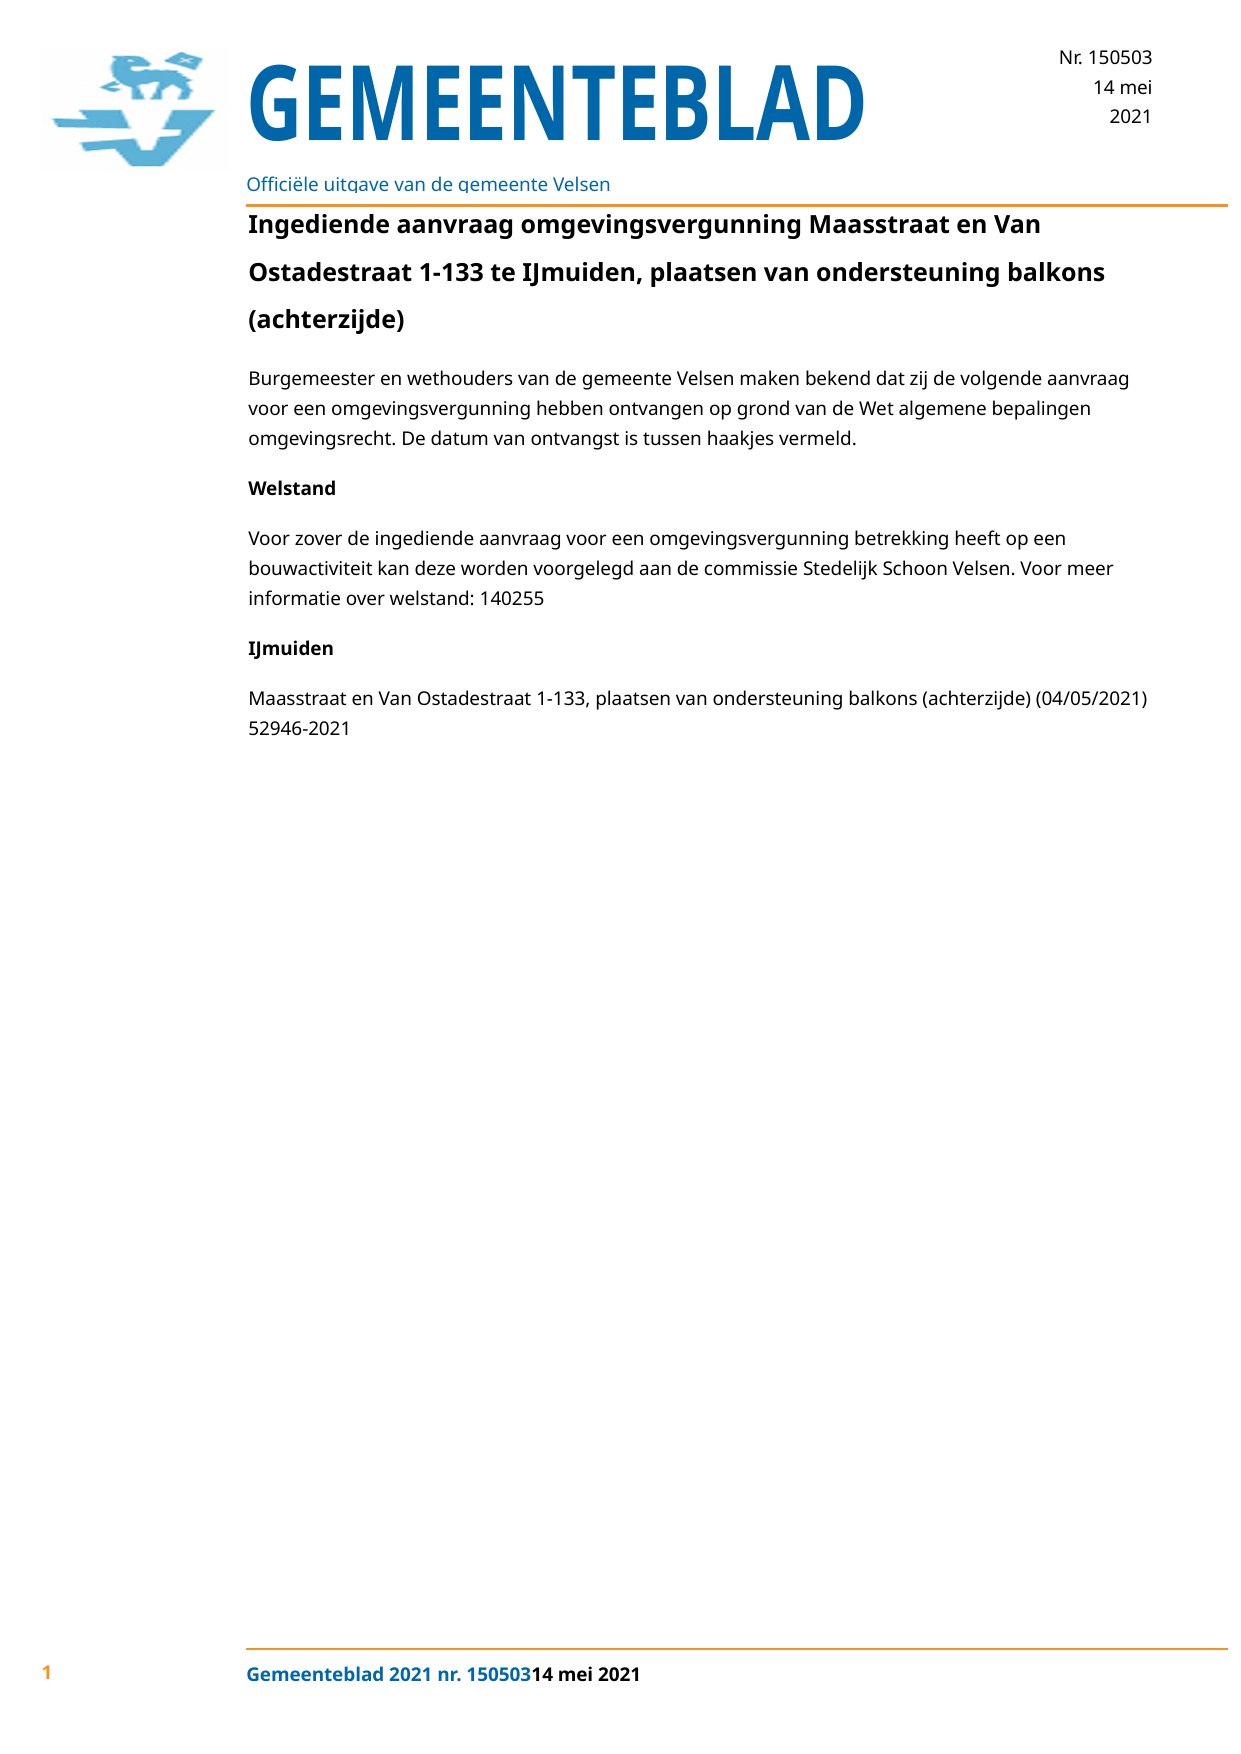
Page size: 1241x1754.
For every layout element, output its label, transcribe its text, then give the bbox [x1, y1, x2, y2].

text Maasstraat en Van Ostadestraat 1-133, plaatsen van ondersteuning balkons (achterzijde) (04/05/2021) 52946-2021 [248, 686, 1152, 741]
text IJmuiden [248, 635, 1152, 661]
text Ingediende aanvraag omgevingsvergunning Maasstraat en Van Ostadestraat 1-133 te IJmuiden, plaatsen van ondersteuning balkons (achterzijde) [248, 207, 1152, 336]
text Welstand [248, 475, 1152, 501]
text Voor zover de ingediende aanvraag voor een omgevingsvergunning betrekking heeft op een bouwactiviteit kan deze worden voorgelegd aan de commissie Stedelijk Schoon Velsen. Voor meer informatie over welstand: 140255 [248, 526, 1152, 610]
text Burgemeester en wethouders van de gemeente Velsen maken bekend dat zij de volgende aanvraag voor een omgevingsvergunning hebben ontvangen op grond van de Wet algemene bepalingen omgevingsrecht. De datum van ontvangst is tussen haakjes vermeld. [248, 366, 1152, 450]
picture [41, 47, 231, 172]
